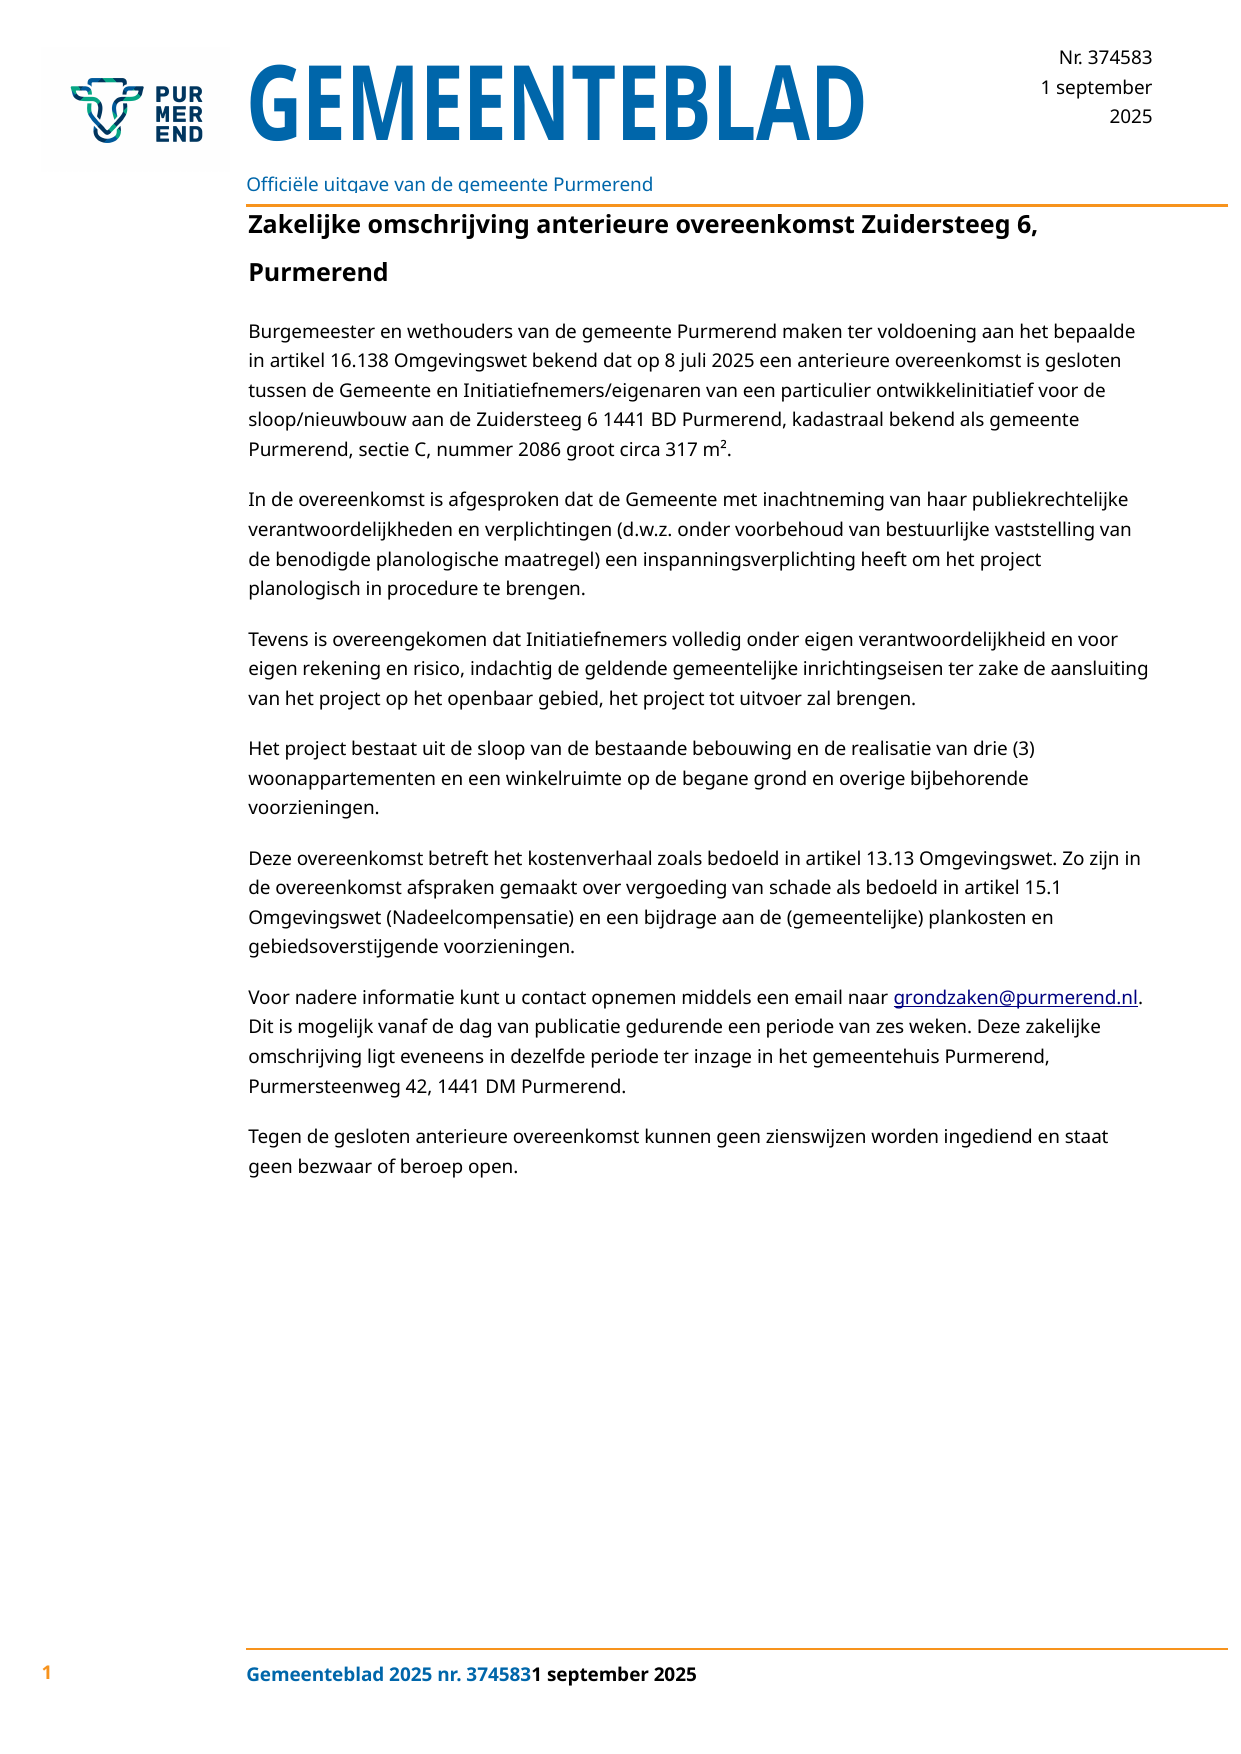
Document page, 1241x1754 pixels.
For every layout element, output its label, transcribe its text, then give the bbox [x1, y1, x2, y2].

text Deze overeenkomst betreft het kostenverhaal zoals bedoeld in artikel 13.13 Omgevingswet. Zo zijn in de overeenkomst afspraken gemaakt over vergoeding van schade als bedoeld in artikel 15.1 Omgevingswet (Nadeelcompensatie) en een bijdrage aan de (gemeentelijke) plankosten en gebiedsoverstijgende voorzieningen. [248, 845, 1152, 959]
text Voor nadere informatie kunt u contact opnemen middels een email naar grondzaken@purmerend.nl. Dit is mogelijk vanaf de dag van publicatie gedurende een periode van zes weken. Deze zakelijke omschrijving ligt eveneens in dezelfde periode ter inzage in het gemeentehuis Purmerend, Purmersteenweg 42, 1441 DM Purmerend. [248, 984, 1152, 1099]
text Tegen de gesloten anterieure overeenkomst kunnen geen zienswijzen worden ingediend en staat geen bezwaar of beroep open. [248, 1123, 1152, 1179]
picture [41, 47, 231, 172]
text Zakelijke omschrijving anterieure overeenkomst Zuidersteeg 6, Purmerend [248, 207, 1152, 288]
text In de overeenkomst is afgesproken dat de Gemeente met inachtneming van haar publiekrechtelijke verantwoordelijkheden en verplichtingen (d.w.z. onder voorbehoud van bestuurlijke vaststelling van de benodigde planologische maatregel) een inspanningsverplichting heeft om het project planologisch in procedure te brengen. [248, 487, 1152, 601]
text Burgemeester en wethouders van de gemeente Purmerend maken ter voldoening aan het bepaalde in artikel 16.138 Omgevingswet bekend dat op 8 juli 2025 een anterieure overeenkomst is gesloten tussen de Gemeente en Initiatiefnemers/eigenaren van een particulier ontwikkelinitiatief voor de sloop/nieuwbouw aan de Zuidersteeg 6 1441 BD Purmerend, kadastraal bekend als gemeente Purmerend, sectie C, nummer 2086 groot circa 317 m². [248, 318, 1152, 462]
text Het project bestaat uit de sloop van de bestaande bebouwing en de realisatie van drie (3) woonappartementen en een winkelruimte op de begane grond en overige bijbehorende voorzieningen. [248, 735, 1152, 820]
text Tevens is overeengekomen dat Initiatiefnemers volledig onder eigen verantwoordelijkheid en voor eigen rekening en risico, indachtig de geldende gemeentelijke inrichtingseisen ter zake de aansluiting van het project op het openbaar gebied, het project tot uitvoer zal brengen. [248, 626, 1152, 711]
